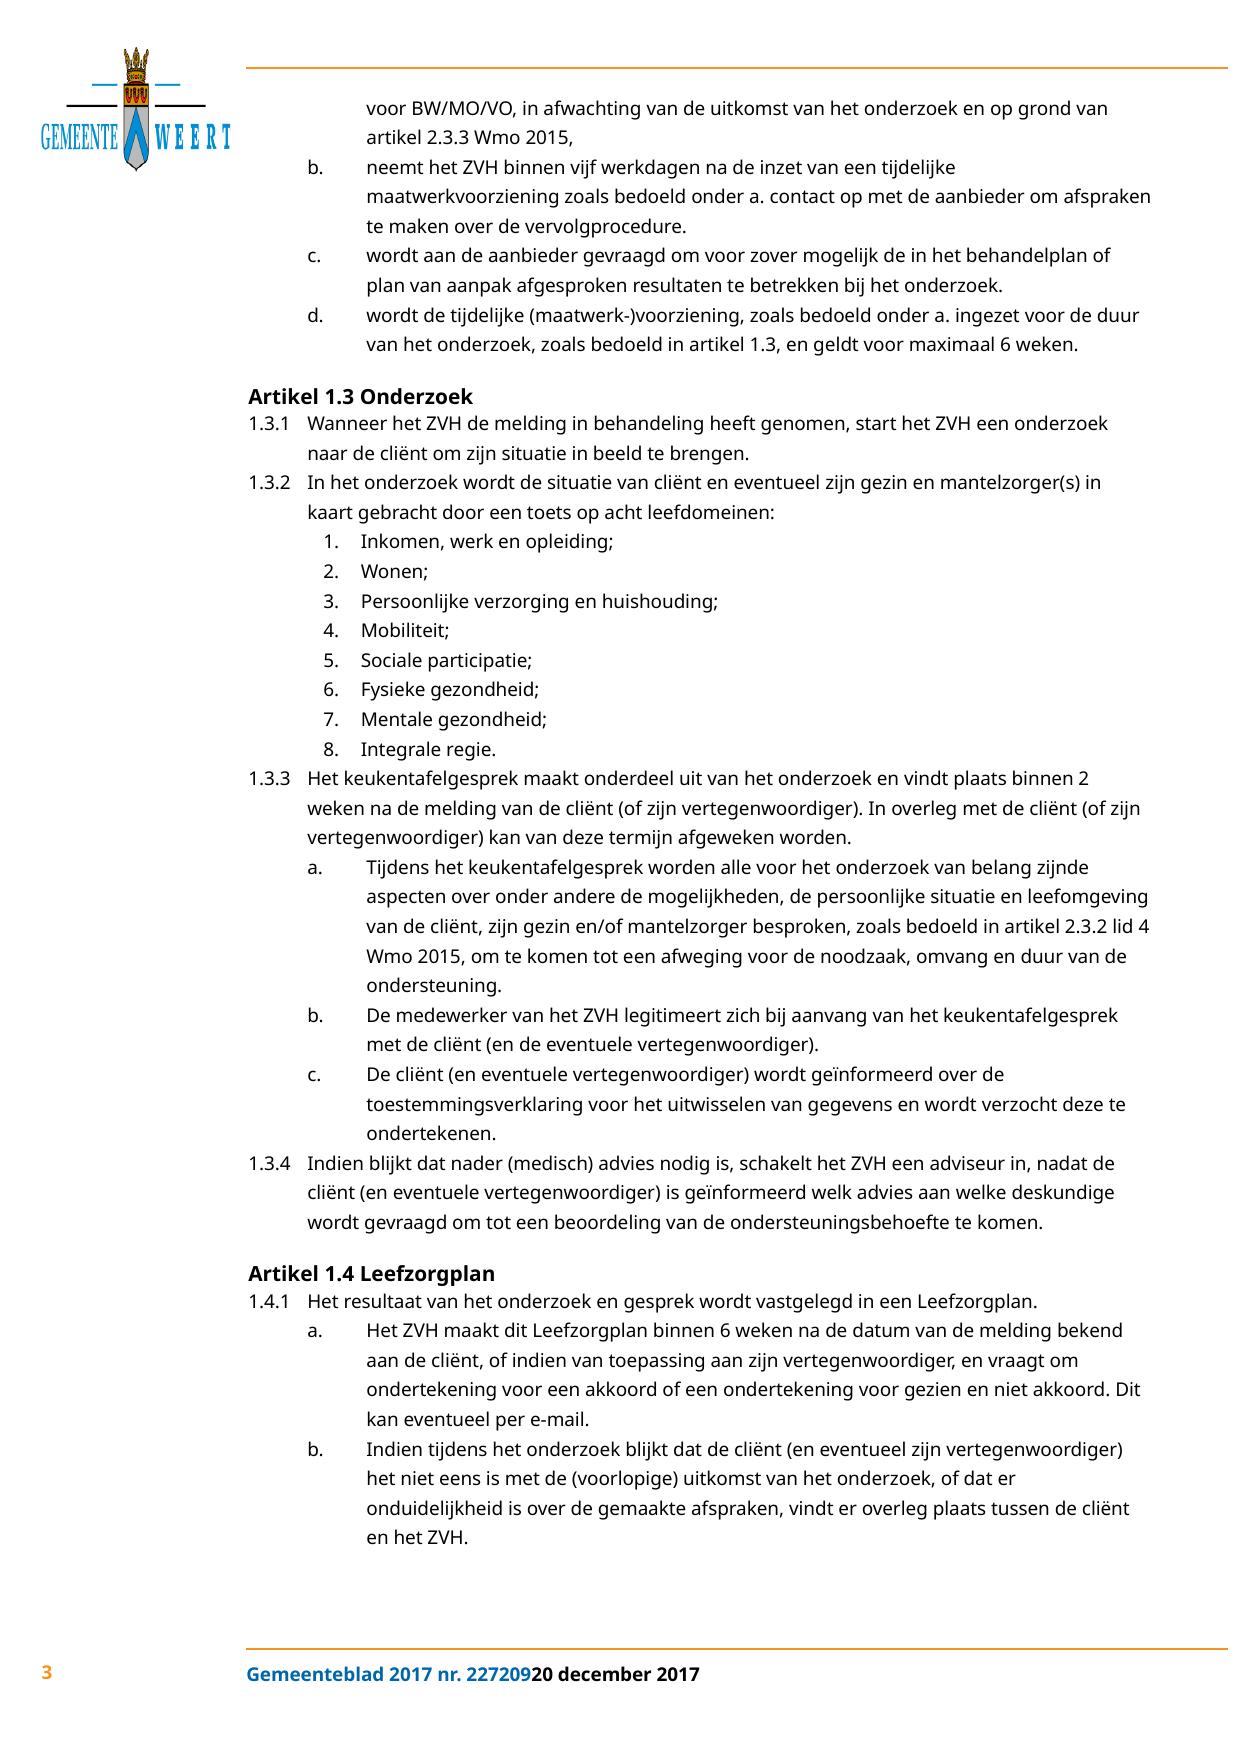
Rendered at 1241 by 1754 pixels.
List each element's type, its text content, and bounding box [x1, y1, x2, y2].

list Integrale regie. [323, 736, 1152, 761]
list Het ZVH maakt dit Leefzorgplan binnen 6 weken na de datum van de melding bekend aan de cliënt, of indien van toepassing aan zijn vertegenwoordiger, en vraagt om ondertekening voor een akkoord of een ondertekening voor gezien en niet akkoord. Dit kan eventueel per e-mail. [307, 1317, 1152, 1432]
list Het resultaat van het onderzoek en gesprek wordt vastgelegd in een Leefzorgplan. [248, 1288, 1152, 1314]
list De medewerker van het ZVH legitimeert zich bij aanvang van het keukentafelgesprek met de cliënt (en de eventuele vertegenwoordiger). [307, 1002, 1152, 1057]
list Fysieke gezondheid; [323, 677, 1152, 702]
list Tijdens het keukentafelgesprek worden alle voor het onderzoek van belang zijnde aspecten over onder andere de mogelijkheden, de persoonlijke situatie en leefomgeving van de cliënt, zijn gezin en/of mantelzorger besproken, zoals bedoeld in artikel 2.3.2 lid 4 Wmo 2015, om te komen tot een afweging voor de noodzaak, omvang en duur van de ondersteuning. [307, 854, 1152, 998]
text Artikel 1.3 Onderzoek [248, 382, 1152, 410]
list Indien tijdens het onderzoek blijkt dat de cliënt (en eventueel zijn vertegenwoordiger) het niet eens is met de (voorlopige) uitkomst van het onderzoek, of dat er onduidelijkheid is over de gemaakte afspraken, vindt er overleg plaats tussen de cliënt en het ZVH. [307, 1436, 1152, 1550]
list Wanneer het ZVH de melding in behandeling heeft genomen, start het ZVH een onderzoek naar de cliënt om zijn situatie in beeld te brengen. [248, 410, 1152, 466]
list In het onderzoek wordt de situatie van cliënt en eventueel zijn gezin en mantelzorger(s) in kaart gebracht door een toets op acht leefdomeinen: [248, 469, 1152, 525]
list neemt het ZVH binnen vijf werkdagen na de inzet van een tijdelijke maatwerkvoorziening zoals bedoeld onder a. contact op met de aanbieder om afspraken te maken over de vervolgprocedure. [307, 154, 1152, 239]
list voor BW/MO/VO, in afwachting van de uitkomst van het onderzoek en op grond van artikel 2.3.3 Wmo 2015, [307, 95, 1152, 150]
list Persoonlijke verzorging en huishouding; [323, 588, 1152, 613]
list Mobiliteit; [323, 617, 1152, 643]
list Inkomen, werk en opleiding; [323, 529, 1152, 554]
picture [41, 47, 231, 172]
list Wonen; [323, 558, 1152, 584]
list wordt aan de aanbieder gevraagd om voor zover mogelijk de in het behandelplan of plan van aanpak afgesproken resultaten te betrekken bij het onderzoek. [307, 243, 1152, 298]
list De cliënt (en eventuele vertegenwoordiger) wordt geïnformeerd over de toestemmingsverklaring voor het uitwisselen van gegevens en wordt verzocht deze te ondertekenen. [307, 1061, 1152, 1146]
list Indien blijkt dat nader (medisch) advies nodig is, schakelt het ZVH een adviseur in, nadat de cliënt (en eventuele vertegenwoordiger) is geïnformeerd welk advies aan welke deskundige wordt gevraagd om tot een beoordeling van de ondersteuningsbehoefte te komen. [248, 1150, 1152, 1235]
text Artikel 1.4 Leefzorgplan [248, 1259, 1152, 1288]
list wordt de tijdelijke (maatwerk-)voorziening, zoals bedoeld onder a. ingezet voor de duur van het onderzoek, zoals bedoeld in artikel 1.3, en geldt voor maximaal 6 weken. [307, 302, 1152, 357]
list Het keukentafelgesprek maakt onderdeel uit van het onderzoek en vindt plaats binnen 2 weken na de melding van de cliënt (of zijn vertegenwoordiger). In overleg met de cliënt (of zijn vertegenwoordiger) kan van deze termijn afgeweken worden. [248, 765, 1152, 850]
list Sociale participatie; [323, 647, 1152, 673]
list Mentale gezondheid; [323, 706, 1152, 732]
